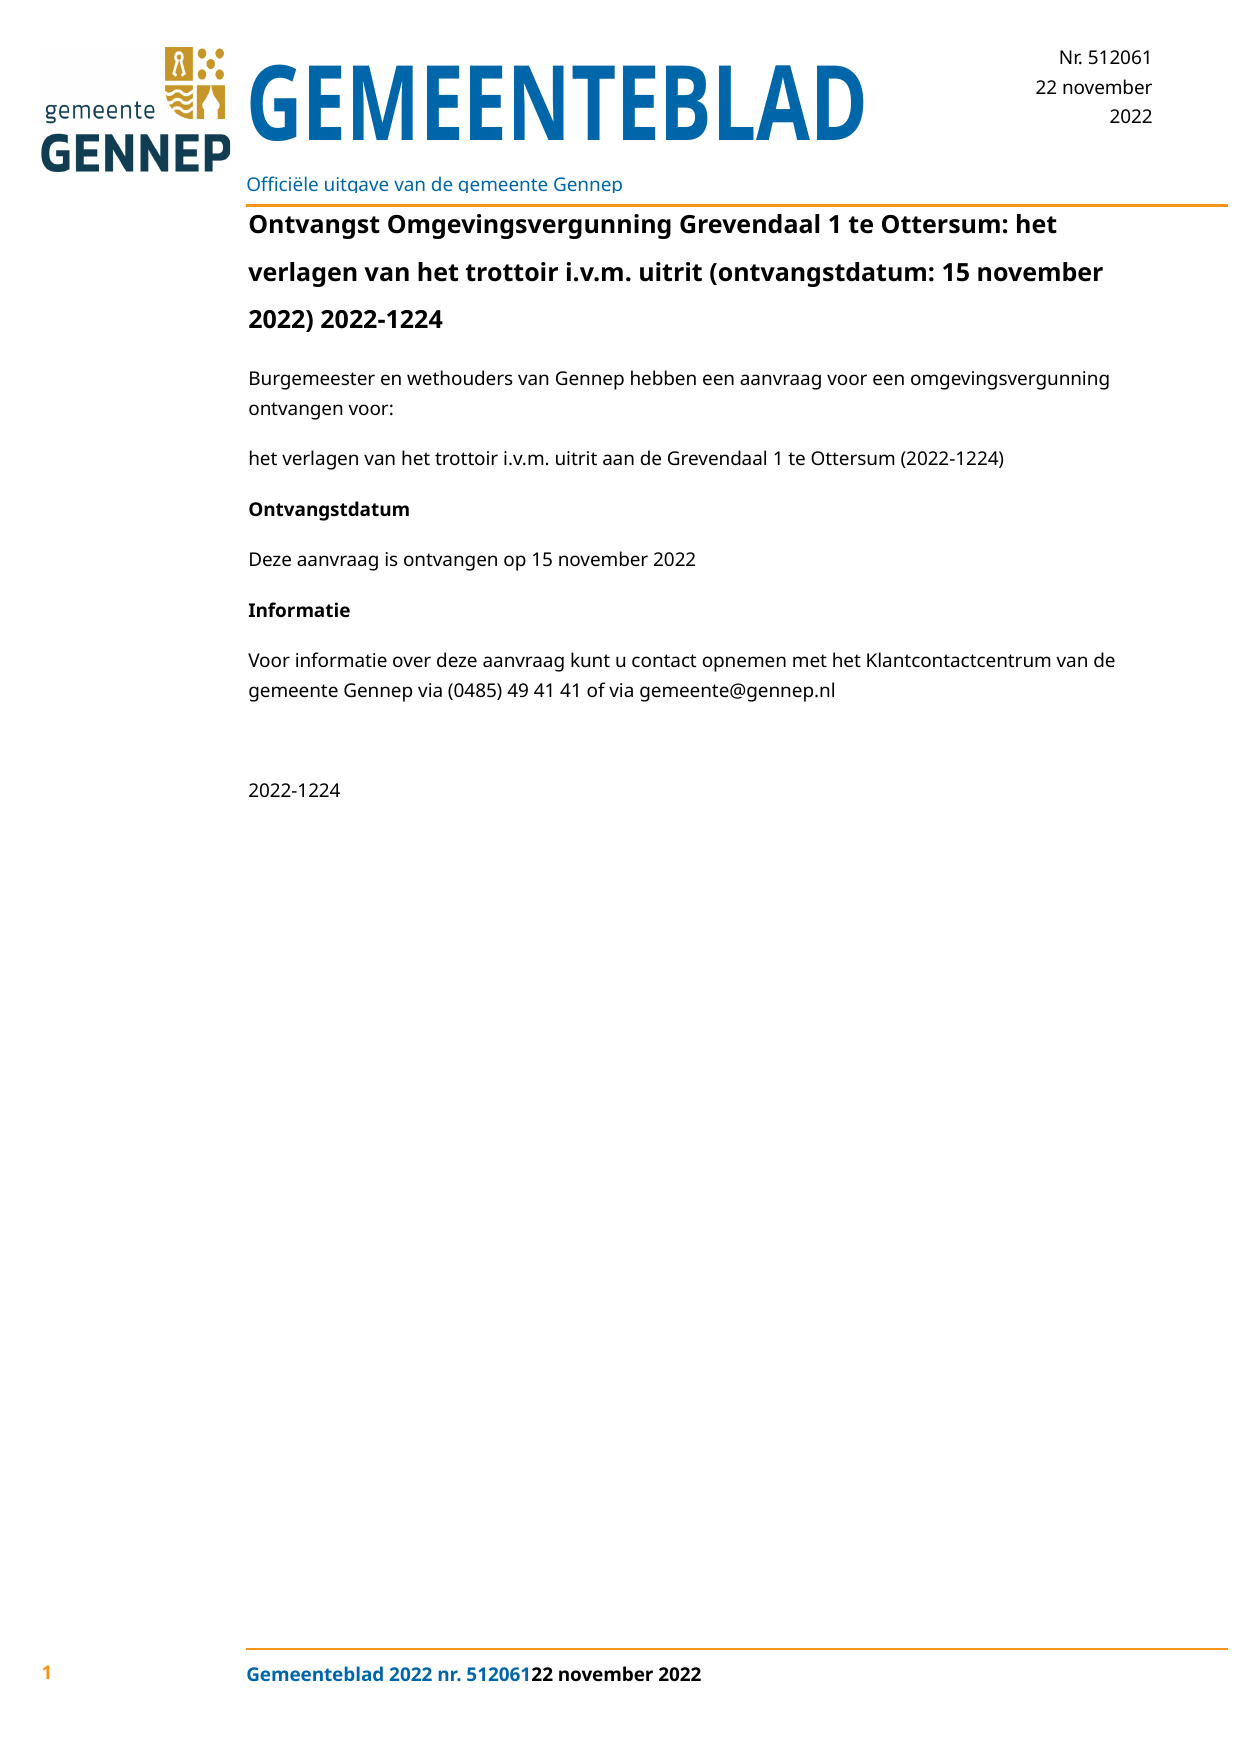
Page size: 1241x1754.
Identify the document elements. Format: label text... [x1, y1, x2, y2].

text Deze aanvraag is ontvangen op 15 november 2022 [248, 546, 1152, 572]
picture [41, 47, 231, 172]
text Voor informatie over deze aanvraag kunt u contact opnemen met het Klantcontactcentrum van de gemeente Gennep via (0485) 49 41 41 of via gemeente@gennep.nl [248, 647, 1152, 702]
text Ontvangstdatum [248, 496, 1152, 522]
text Ontvangst Omgevingsvergunning Grevendaal 1 te Ottersum: het verlagen van het trottoir i.v.m. uitrit (ontvangstdatum: 15 november 2022) 2022-1224 [248, 207, 1152, 336]
text 2022-1224 [248, 778, 1152, 803]
text het verlagen van het trottoir i.v.m. uitrit aan de Grevendaal 1 te Ottersum (2022-1224) [248, 446, 1152, 471]
text Burgemeester en wethouders van Gennep hebben een aanvraag voor een omgevingsvergunning ontvangen voor: [248, 366, 1152, 421]
text Informatie [248, 597, 1152, 622]
